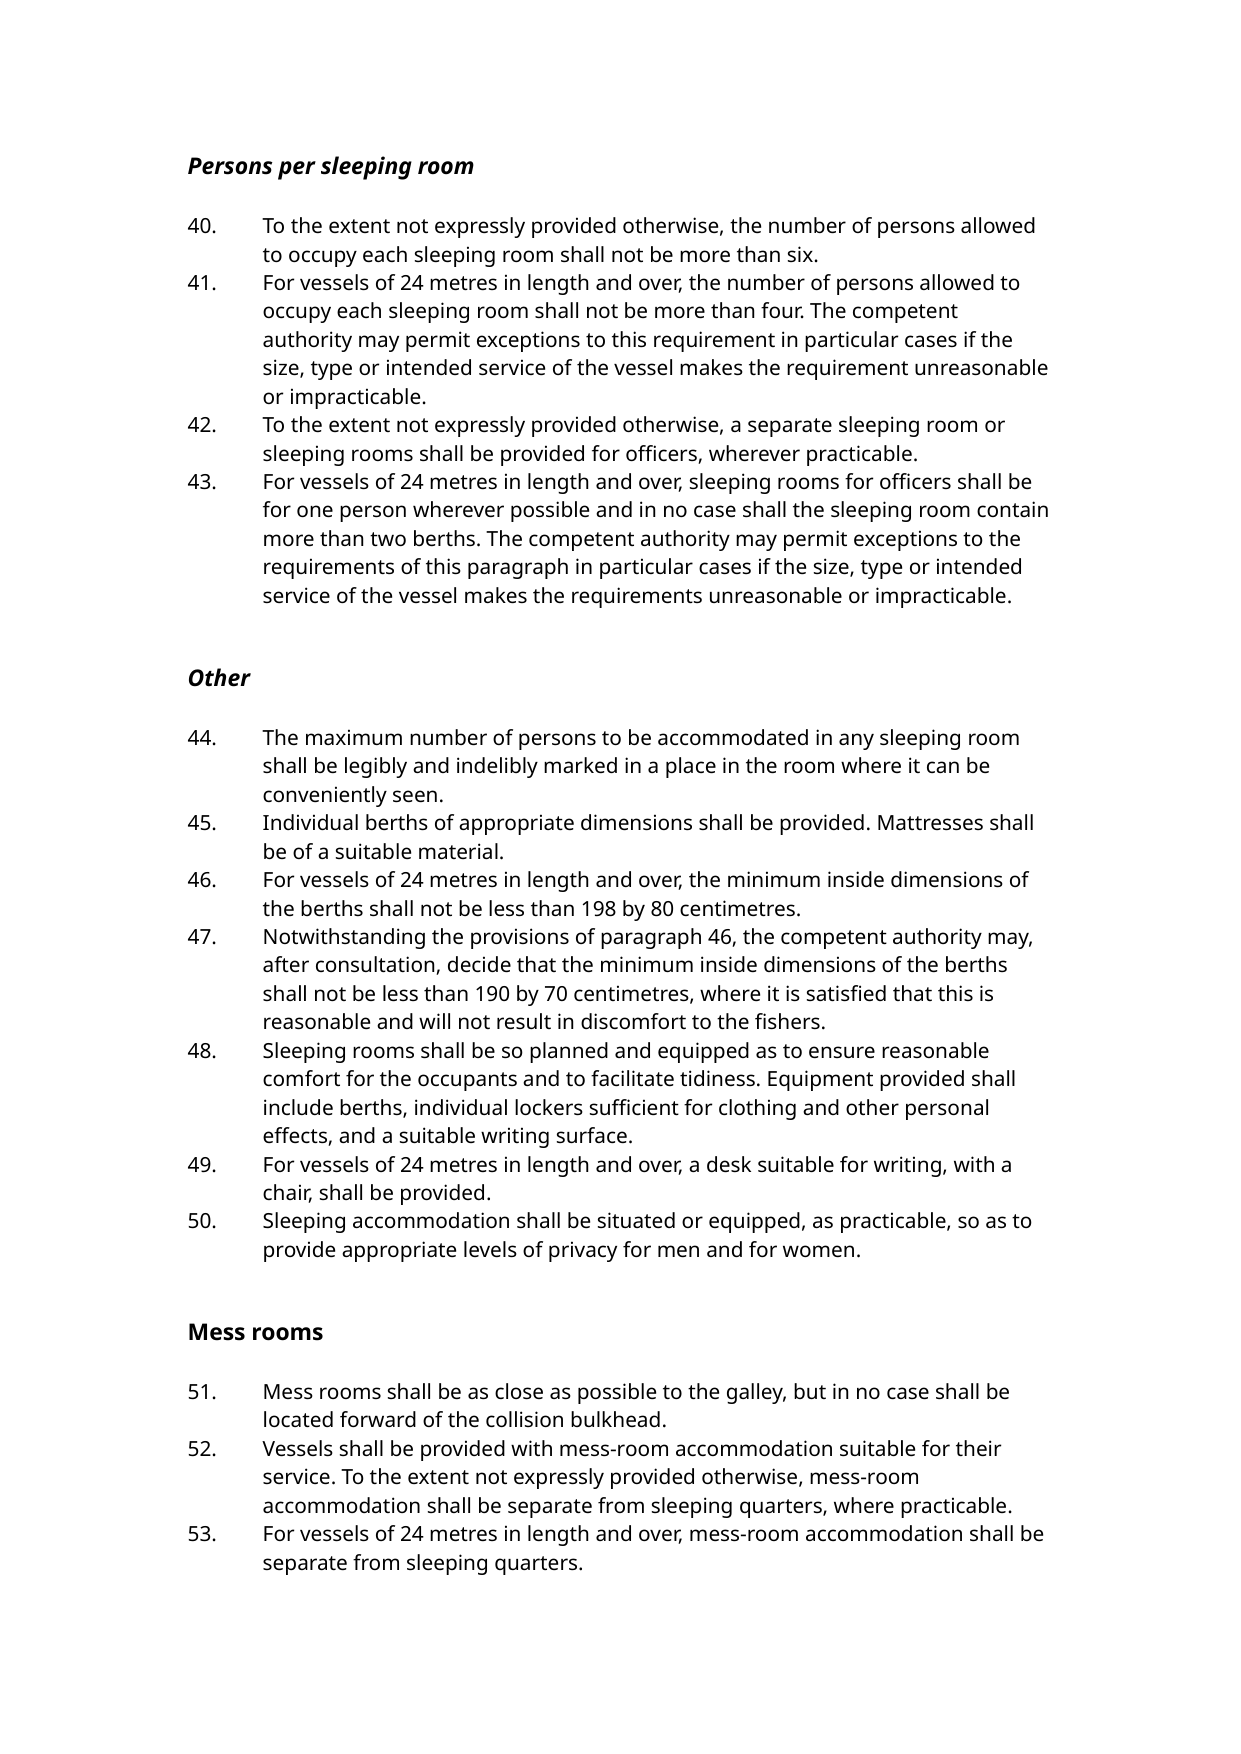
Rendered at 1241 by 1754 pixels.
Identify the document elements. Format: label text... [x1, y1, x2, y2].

subtitle Other [187, 662, 1053, 693]
subtitle Persons per sleeping room [187, 150, 1053, 181]
list To the extent not expressly provided otherwise, the number of persons allowed to occupy each sleeping room shall not be more than six. [187, 211, 1053, 268]
list Sleeping accommodation shall be situated or equipped, as practicable, so as to provide appropriate levels of privacy for men and for women. [187, 1207, 1053, 1263]
list For vessels of 24 metres in length and over, the minimum inside dimensions of the berths shall not be less than 198 by 80 centimetres. [187, 865, 1053, 922]
list To the extent not expressly provided otherwise, a separate sleeping room or sleeping rooms shall be provided for officers, wherever practicable. [187, 410, 1053, 467]
list For vessels of 24 metres in length and over, mess-room accommodation shall be separate from sleeping quarters. [187, 1519, 1053, 1576]
list Mess rooms shall be as close as possible to the galley, but in no case shall be located forward of the collision bulkhead. [187, 1377, 1053, 1434]
list For vessels of 24 metres in length and over, a desk suitable for writing, with a chair, shall be provided. [187, 1150, 1053, 1207]
list For vessels of 24 metres in length and over, the number of persons allowed to occupy each sleeping room shall not be more than four. The competent authority may permit exceptions to this requirement in particular cases if the size, type or intended service of the vessel makes the requirement unreasonable or impracticable. [187, 268, 1053, 410]
list Vessels shall be provided with mess-room accommodation suitable for their service. To the extent not expressly provided otherwise, mess-room accommodation shall be separate from sleeping quarters, where practicable. [187, 1434, 1053, 1519]
list Individual berths of appropriate dimensions shall be provided. Mattresses shall be of a suitable material. [187, 808, 1053, 865]
subtitle Mess rooms [187, 1316, 1053, 1347]
list The maximum number of persons to be accommodated in any sleeping room shall be legibly and indelibly marked in a place in the room where it can be conveniently seen. [187, 723, 1053, 808]
list For vessels of 24 metres in length and over, sleeping rooms for officers shall be for one person wherever possible and in no case shall the sleeping room contain more than two berths. The competent authority may permit exceptions to the requirements of this paragraph in particular cases if the size, type or intended service of the vessel makes the requirements unreasonable or impracticable. [187, 467, 1053, 609]
list Notwithstanding the provisions of paragraph 46, the competent authority may, after consultation, decide that the minimum inside dimensions of the berths shall not be less than 190 by 70 centimetres, where it is satisfied that this is reasonable and will not result in discomfort to the fishers. [187, 922, 1053, 1036]
list Sleeping rooms shall be so planned and equipped as to ensure reasonable comfort for the occupants and to facilitate tidiness. Equipment provided shall include berths, individual lockers sufficient for clothing and other personal effects, and a suitable writing surface. [187, 1036, 1053, 1150]
